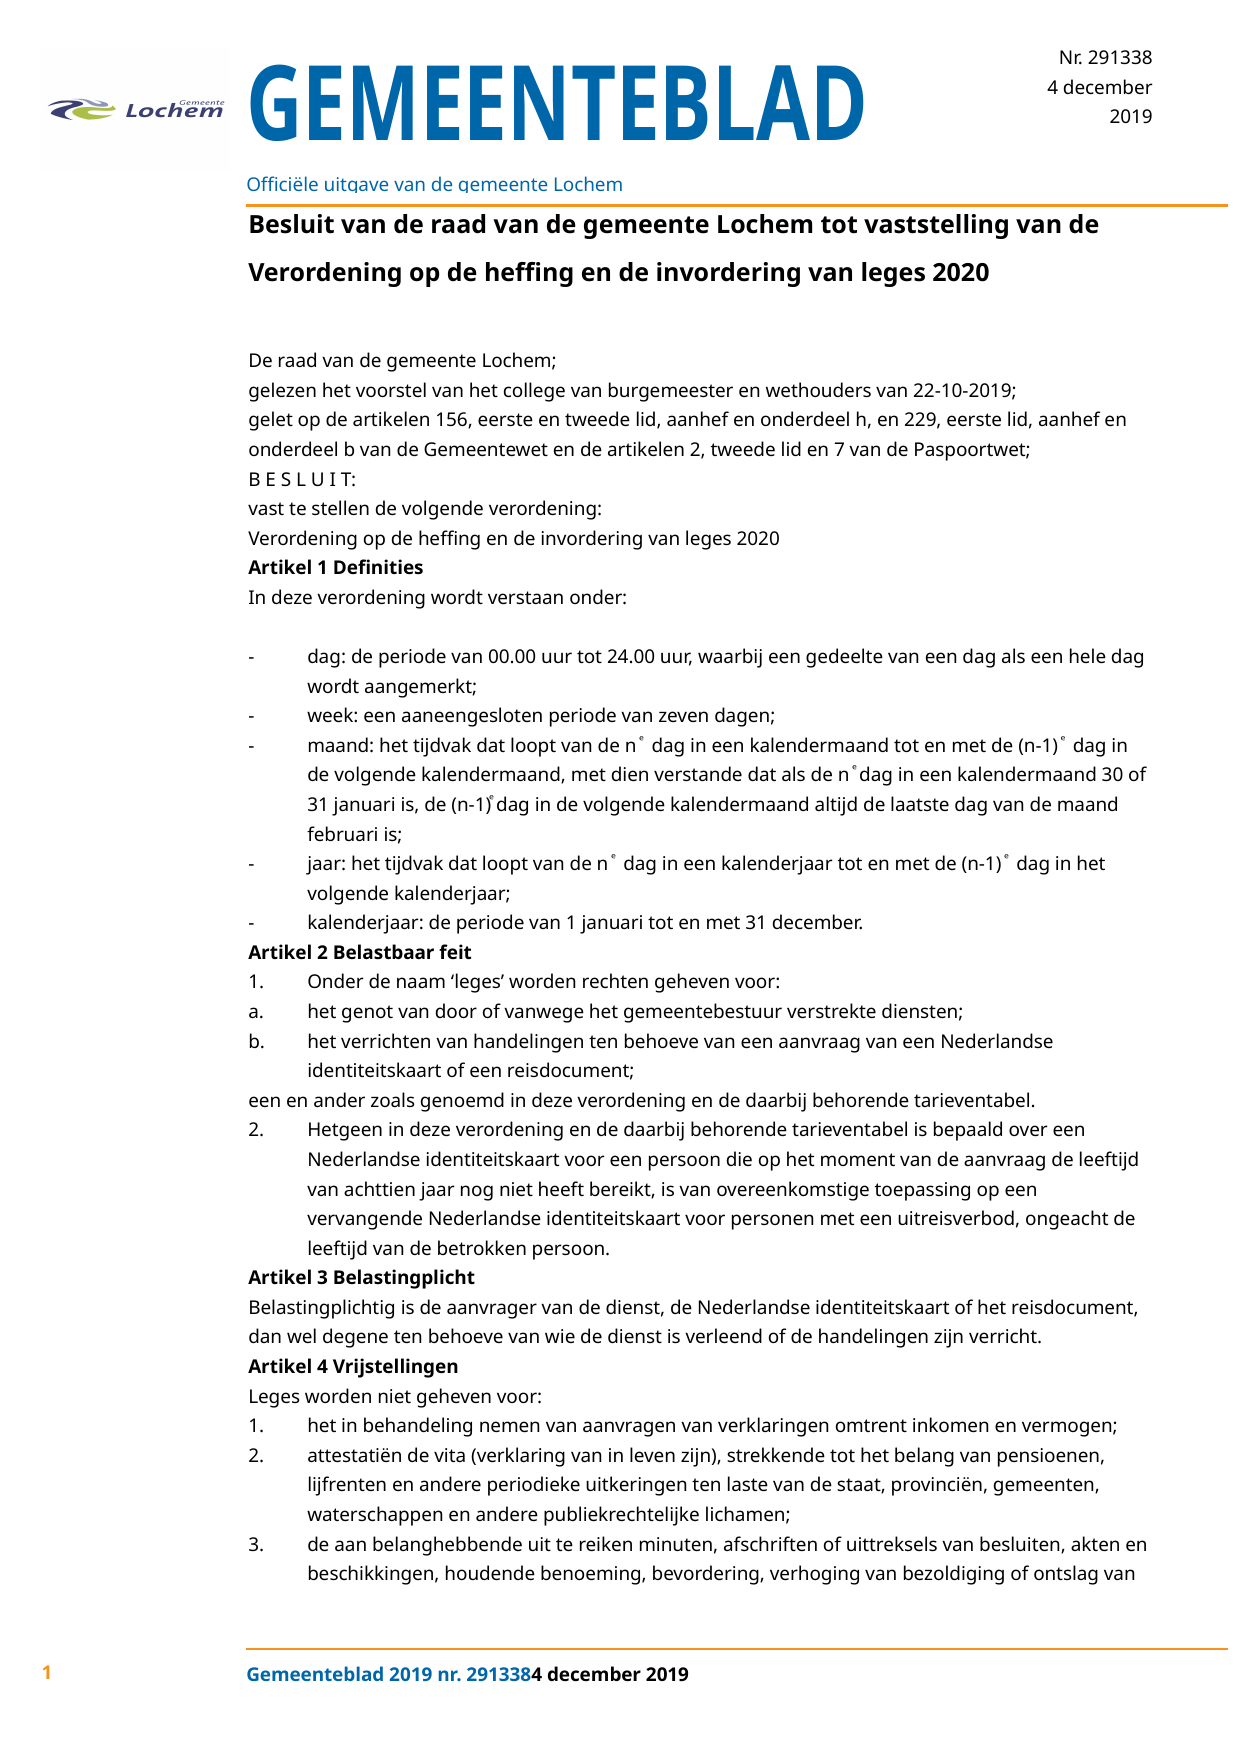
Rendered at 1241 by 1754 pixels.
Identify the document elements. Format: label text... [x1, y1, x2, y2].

list maand: het tijdvak dat loopt van de n ͤ dag in een kalendermaand tot en met de (n-1) ͤ dag in de volgende kalendermaand, met dien verstande dat als de n ͤ dag in een kalendermaand 30 of 31 januari is, de (n-1)ͤ dag in de volgende kalendermaand altijd de laatste dag van de maand februari is; [248, 732, 1152, 847]
list jaar: het tijdvak dat loopt van de n ͤ dag in een kalenderjaar tot en met de (n-1) ͤ dag in het volgende kalenderjaar; [248, 850, 1152, 906]
picture [41, 47, 231, 172]
text In deze verordening wordt verstaan onder: [248, 584, 1152, 610]
text Artikel 3 Belastingplicht [248, 1264, 1152, 1290]
list kalenderjaar: de periode van 1 januari tot en met 31 december. [248, 909, 1152, 935]
text gelezen het voorstel van het college van burgemeester en wethouders van 22-10-2019; [248, 377, 1152, 403]
list dag: de periode van 00.00 uur tot 24.00 uur, waarbij een gedeelte van een dag als een hele dag wordt aangemerkt; [248, 643, 1152, 699]
list het in behandeling nemen van aanvragen van verklaringen omtrent inkomen en vermogen; [248, 1412, 1152, 1438]
text Artikel 2 Belastbaar feit [248, 939, 1152, 965]
text vast te stellen de volgende verordening: [248, 495, 1152, 521]
text Artikel 1 Definities [248, 554, 1152, 580]
text Artikel 4 Vrijstellingen [248, 1353, 1152, 1379]
list het genot van door of vanwege het gemeentebestuur verstrekte diensten; [248, 998, 1152, 1024]
text B E S L U I T: [248, 466, 1152, 492]
list Hetgeen in deze verordening en de daarbij behorende tarieventabel is bepaald over een Nederlandse identiteitskaart voor een persoon die op het moment van de aanvraag de leeftijd van achttien jaar nog niet heeft bereikt, is van overeenkomstige toepassing op een vervangende Nederlandse identiteitskaart voor personen met een uitreisverbod, ongeacht de leeftijd van de betrokken persoon. [248, 1117, 1152, 1261]
text Belastingplichtig is de aanvrager van de dienst, de Nederlandse identiteitskaart of het reisdocument, dan wel degene ten behoeve van wie de dienst is verleend of de handelingen zijn verricht. [248, 1294, 1152, 1349]
text gelet op de artikelen 156, eerste en tweede lid, aanhef en onderdeel h, en 229, eerste lid, aanhef en [248, 407, 1152, 432]
list Onder de naam ‘leges’ worden rechten geheven voor: [248, 969, 1152, 994]
text onderdeel b van de Gemeentewet en de artikelen 2, tweede lid en 7 van de Paspoortwet; [248, 436, 1152, 462]
text De raad van de gemeente Lochem; [248, 347, 1152, 373]
list week: een aaneengesloten periode van zeven dagen; [248, 702, 1152, 728]
text een en ander zoals genoemd in deze verordening en de daarbij behorende tarieventabel. [248, 1087, 1152, 1113]
list attestatiën de vita (verklaring van in leven zijn), strekkende tot het belang van pensioenen, lijfrenten en andere periodieke uitkeringen ten laste van de staat, provinciën, gemeenten, waterschappen en andere publiekrechtelijke lichamen; [248, 1442, 1152, 1527]
list de aan belanghebbende uit te reiken minuten, afschriften of uittreksels van besluiten, akten en beschikkingen, houdende benoeming, bevordering, verhoging van bezoldiging of ontslag van [248, 1531, 1152, 1586]
list het verrichten van handelingen ten behoeve van een aanvraag van een Nederlandse identiteitskaart of een reisdocument; [248, 1028, 1152, 1083]
text Verordening op de heffing en de invordering van leges 2020 [248, 525, 1152, 551]
text Leges worden niet geheven voor: [248, 1383, 1152, 1409]
text Besluit van de raad van de gemeente Lochem tot vaststelling van de Verordening op de heffing en de invordering van leges 2020 [248, 207, 1152, 288]
